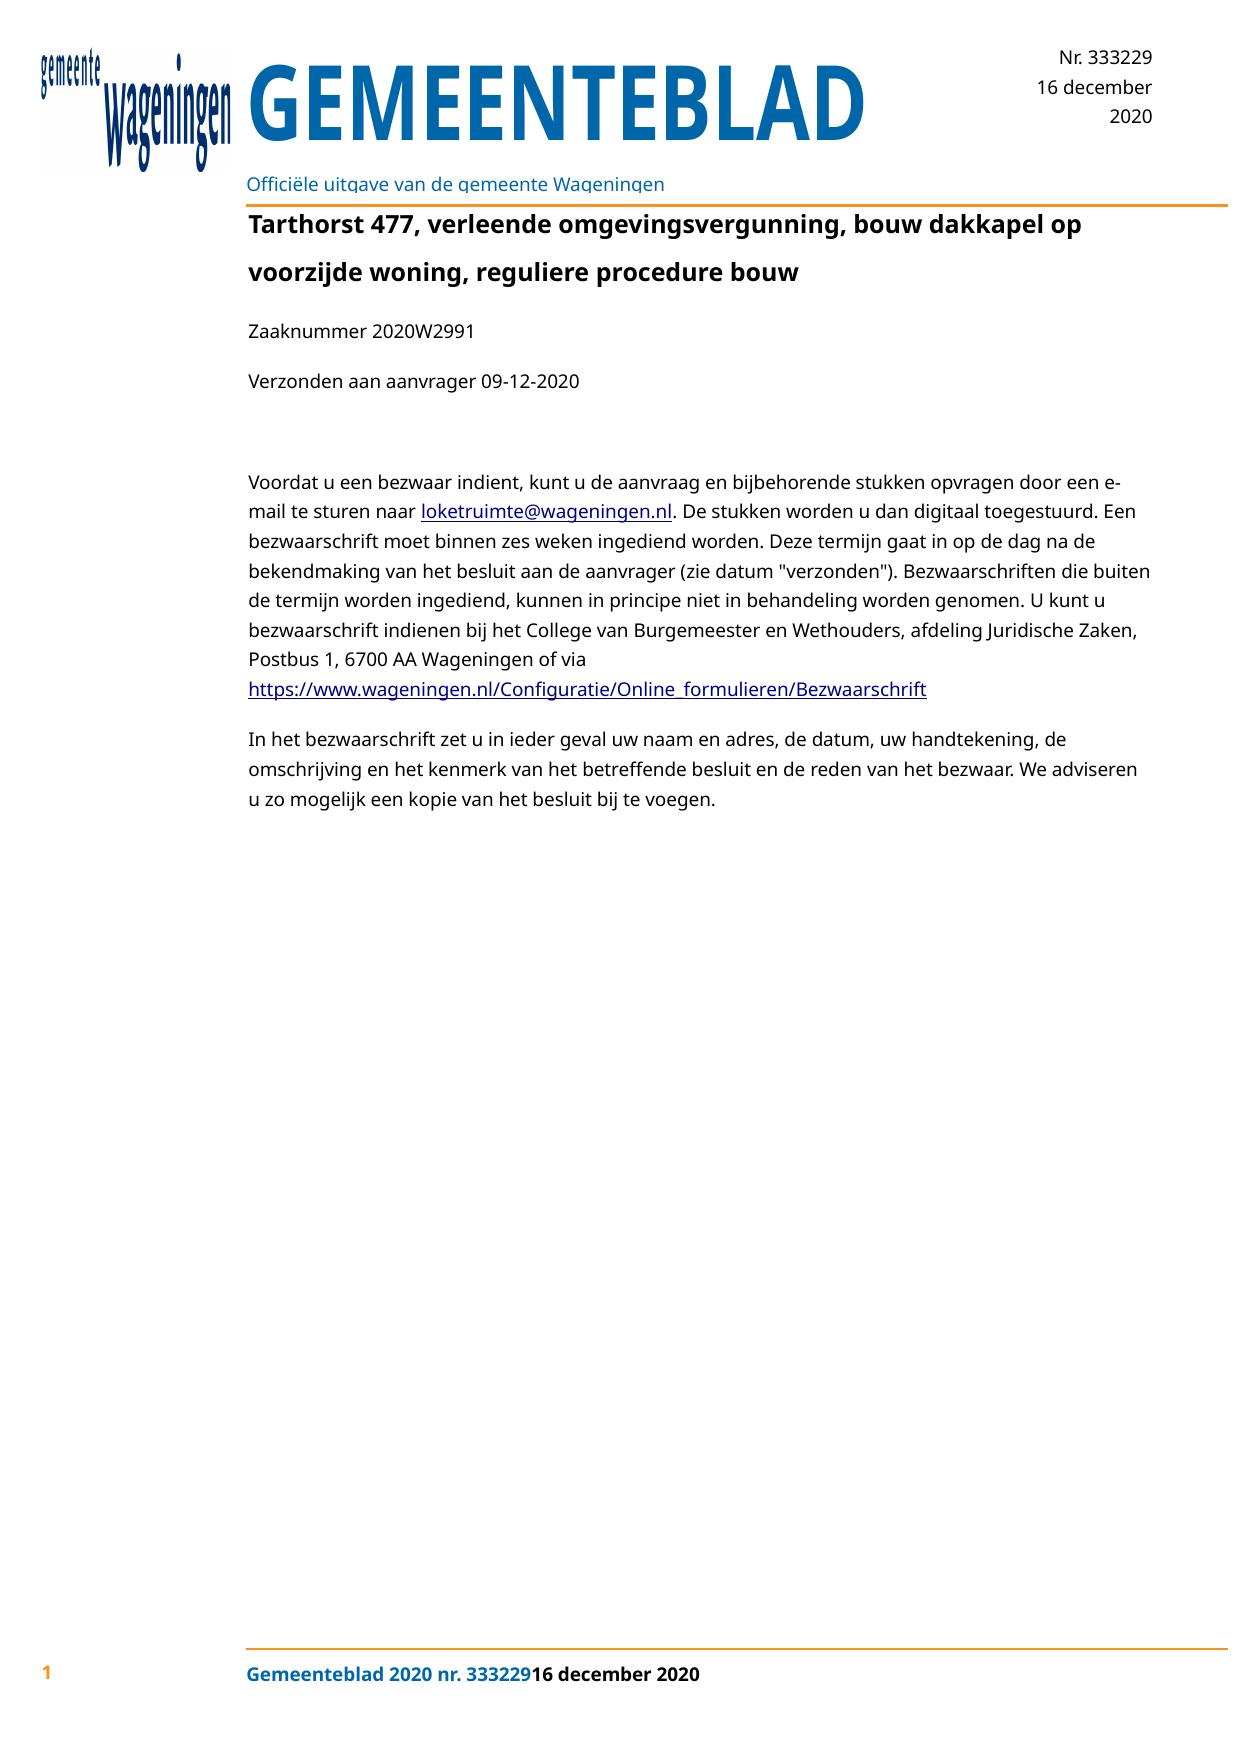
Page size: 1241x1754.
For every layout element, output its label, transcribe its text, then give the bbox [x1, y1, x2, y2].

picture [41, 47, 231, 172]
text In het bezwaarschrift zet u in ieder geval uw naam en adres, de datum, uw handtekening, de omschrijving en het kenmerk van het betreffende besluit en de reden van het bezwaar. We adviseren u zo mogelijk een kopie van het besluit bij te voegen. [248, 727, 1152, 812]
text Tarthorst 477, verleende omgevingsvergunning, bouw dakkapel op voorzijde woning, reguliere procedure bouw [248, 207, 1152, 288]
text Zaaknummer 2020W2991 [248, 318, 1152, 344]
text Verzonden aan aanvrager 09-12-2020 [248, 368, 1152, 394]
text Voordat u een bezwaar indient, kunt u de aanvraag en bijbehorende stukken opvragen door een e-mail te sturen naar loketruimte@wageningen.nl. De stukken worden u dan digitaal toegestuurd. Een bezwaarschrift moet binnen zes weken ingediend worden. Deze termijn gaat in op de dag na de bekendmaking van het besluit aan de aanvrager (zie datum "verzonden"). Bezwaarschriften die buiten de termijn worden ingediend, kunnen in principe niet in behandeling worden genomen. U kunt u bezwaarschrift indienen bij het College van Burgemeester en Wethouders, afdeling Juridische Zaken, Postbus 1, 6700 AA Wageningen of via https://www.wageningen.nl/Configuratie/Online_formulieren/Bezwaarschrift [248, 469, 1152, 702]
